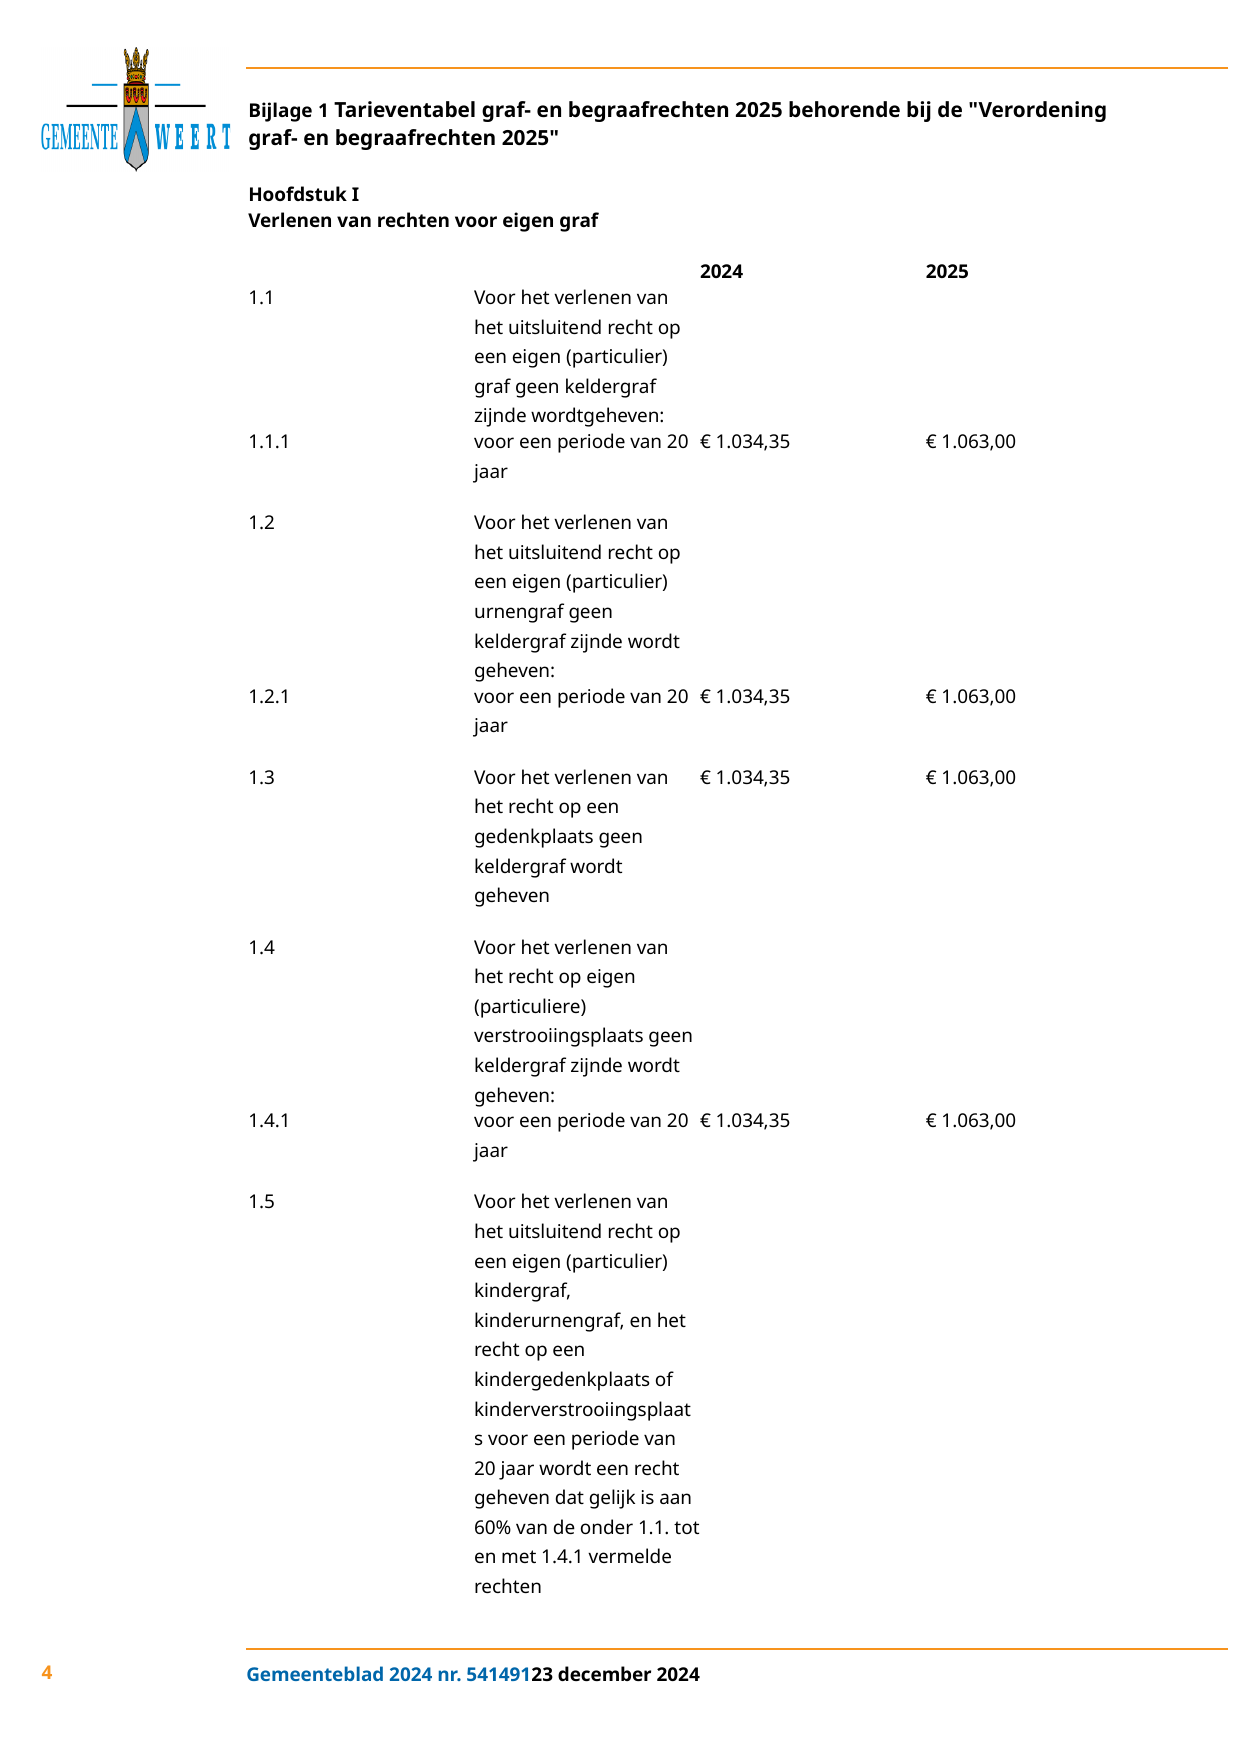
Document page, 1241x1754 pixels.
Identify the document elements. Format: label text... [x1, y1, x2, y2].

picture [41, 47, 231, 172]
table_cell 1.1.1 [248, 429, 474, 484]
table_cell [926, 739, 1152, 764]
text Bijlage 1 Tarieventabel graf- en begraafrechten 2025 behorende bij de "Verordening graf- en begraafrechten 2025" [248, 95, 1152, 152]
table_cell [248, 1163, 474, 1189]
table_cell 1.2.1 [248, 683, 474, 738]
table_cell [248, 259, 474, 284]
table_cell [474, 484, 700, 509]
table_cell Voor het verlenen van het uitsluitend recht op een eigen (particulier) graf geen keldergraf zijnde wordtgeheven: [474, 284, 700, 428]
table_cell 2025 [926, 259, 1152, 284]
table_cell Voor het verlenen van het recht op eigen (particuliere) verstrooiingsplaats geen keldergraf zijnde wordt geheven: [474, 934, 700, 1108]
table_cell € 1.034,35 [700, 1108, 926, 1163]
table_cell € 1.034,35 [700, 683, 926, 738]
table_cell voor een periode van 20 jaar [474, 1108, 700, 1163]
table_cell [700, 233, 926, 259]
table_cell 1.5 [248, 1189, 474, 1599]
table_cell 1.3 [248, 764, 474, 908]
table_cell [474, 233, 700, 259]
table_cell [926, 908, 1152, 934]
table_cell [474, 1163, 700, 1189]
table_cell [700, 934, 926, 1108]
table_cell [926, 510, 1152, 683]
table_cell Voor het verlenen van het recht op een gedenkplaats geen keldergraf wordt geheven [474, 764, 700, 908]
table_cell € 1.063,00 [926, 764, 1152, 908]
table_cell € 1.063,00 [926, 683, 1152, 738]
table_cell Voor het verlenen van het uitsluitend recht op een eigen (particulier) kindergraf, kinderurnengraf, en het recht op een kindergedenkplaats of kinderverstrooiingsplaats voor een periode van 20 jaar wordt een recht geheven dat gelijk is aan 60% van de onder 1.1. tot en met 1.4.1 vermelde rechten [474, 1189, 700, 1599]
table_cell 1.2 [248, 510, 474, 683]
table_cell [474, 739, 700, 764]
table_header Hoofdstuk I [248, 181, 700, 207]
table_cell [700, 1189, 926, 1599]
table_cell [700, 908, 926, 934]
table_cell [700, 207, 926, 233]
table_cell € 1.034,35 [700, 764, 926, 908]
table_cell [926, 284, 1152, 428]
table_cell [248, 233, 474, 259]
table_cell 1.1 [248, 284, 474, 428]
table_cell € 1.063,00 [926, 1108, 1152, 1163]
table_cell Verlenen van rechten voor eigen graf [248, 207, 700, 233]
table_cell [700, 484, 926, 509]
table_cell 1.4 [248, 934, 474, 1108]
table_cell 1.4.1 [248, 1108, 474, 1163]
table_cell 2024 [700, 259, 926, 284]
table_header [926, 181, 1152, 207]
table_cell [700, 284, 926, 428]
table_cell € 1.063,00 [926, 429, 1152, 484]
table_cell [926, 1163, 1152, 1189]
table_cell voor een periode van 20 jaar [474, 429, 700, 484]
table_cell [248, 484, 474, 509]
table_cell [926, 207, 1152, 233]
table_cell [926, 934, 1152, 1108]
table_cell € 1.034,35 [700, 429, 926, 484]
table_cell [700, 510, 926, 683]
table_header [700, 181, 926, 207]
table_cell [926, 233, 1152, 259]
table_cell voor een periode van 20 jaar [474, 683, 700, 738]
table_cell [474, 259, 700, 284]
table_cell [926, 484, 1152, 509]
table_cell [926, 1189, 1152, 1599]
table_cell [474, 908, 700, 934]
table_cell [248, 739, 474, 764]
table_cell [248, 908, 474, 934]
table_cell [700, 739, 926, 764]
table_cell [700, 1163, 926, 1189]
table_cell Voor het verlenen van het uitsluitend recht op een eigen (particulier) urnengraf geen keldergraf zijnde wordt geheven: [474, 510, 700, 683]
